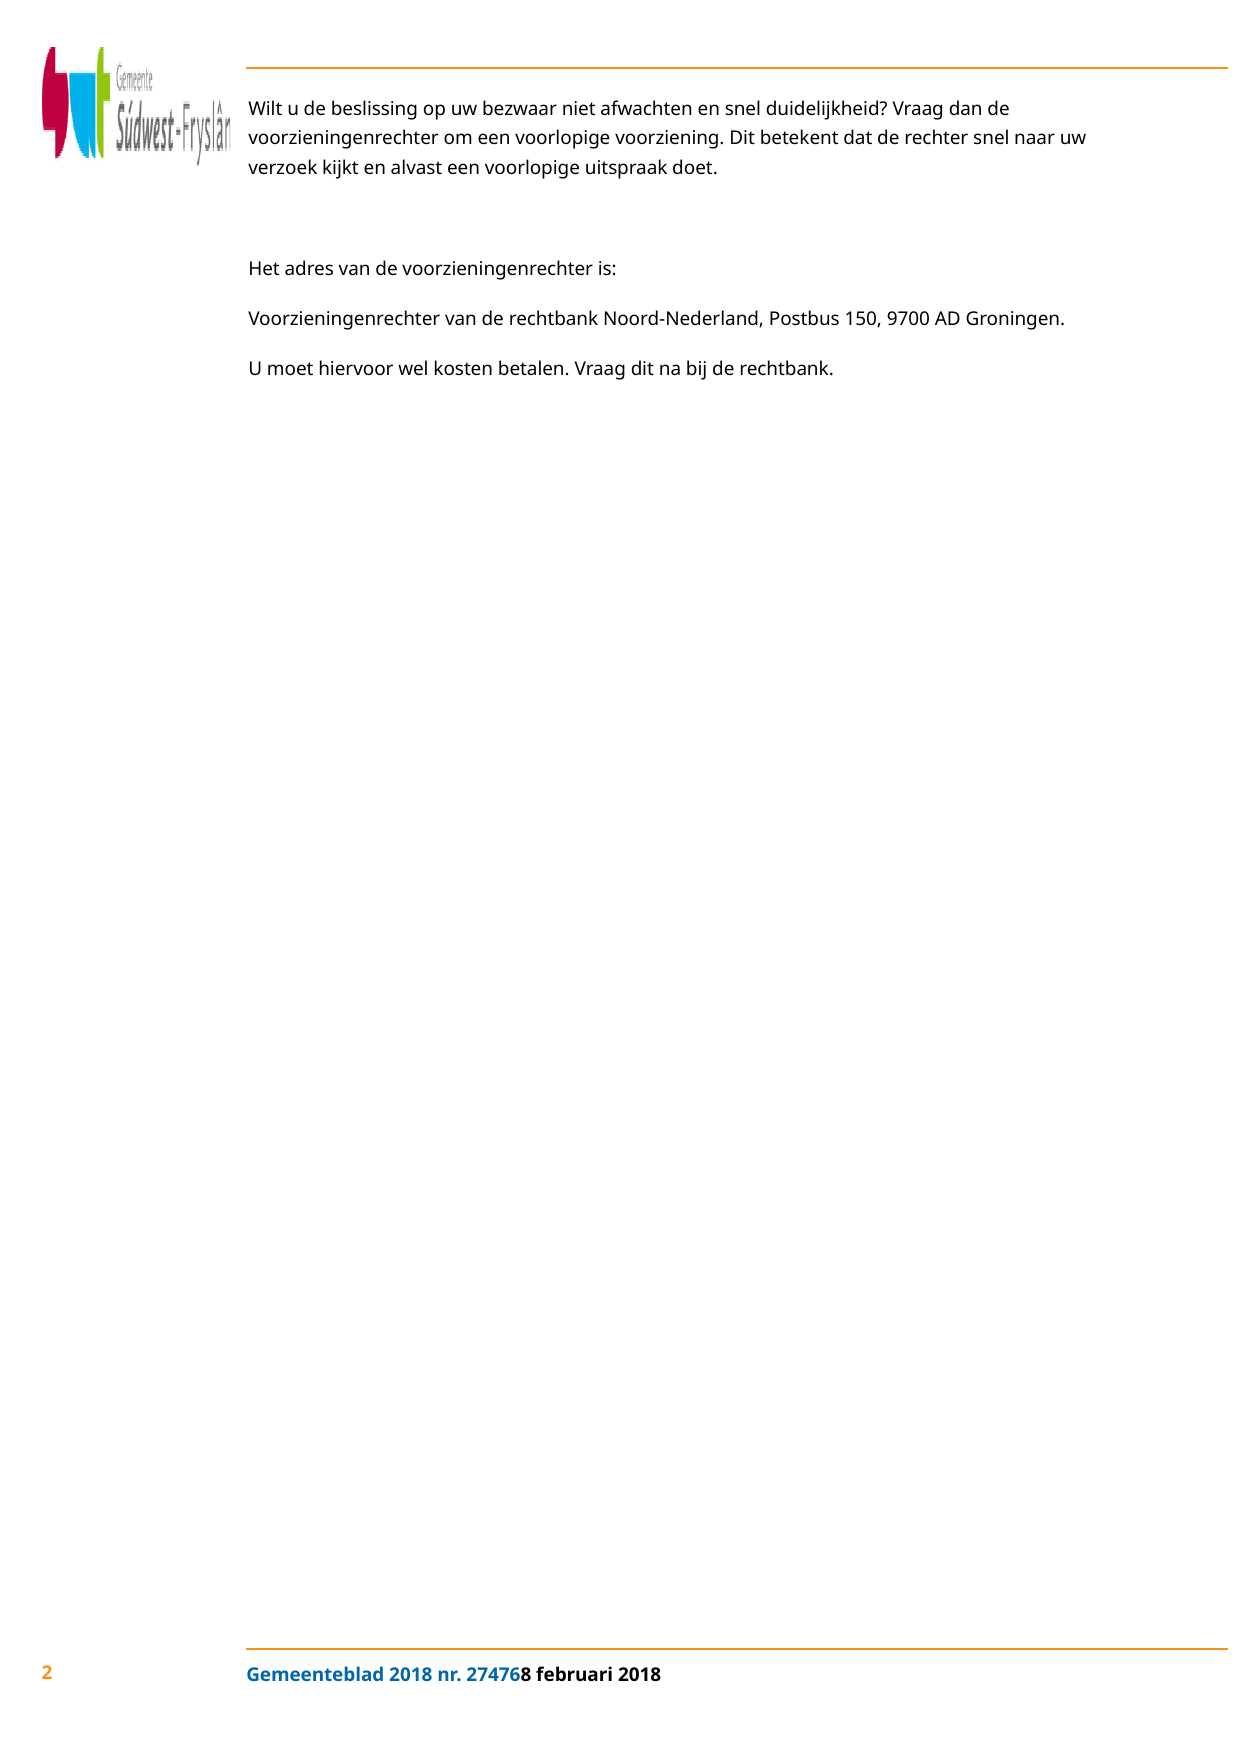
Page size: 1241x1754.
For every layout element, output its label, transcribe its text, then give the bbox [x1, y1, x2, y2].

picture [41, 47, 231, 172]
text Het adres van de voorzieningenrechter is: [248, 255, 1152, 281]
text Wilt u de beslissing op uw bezwaar niet afwachten en snel duidelijkheid? Vraag dan de voorzieningenrechter om een voorlopige voorziening. Dit betekent dat de rechter snel naar uw verzoek kijkt en alvast een voorlopige uitspraak doet. [248, 95, 1152, 180]
text Voorzieningenrechter van de rechtbank Noord-Nederland, Postbus 150, 9700 AD Groningen. [248, 305, 1152, 331]
text U moet hiervoor wel kosten betalen. Vraag dit na bij de rechtbank. [248, 356, 1152, 381]
